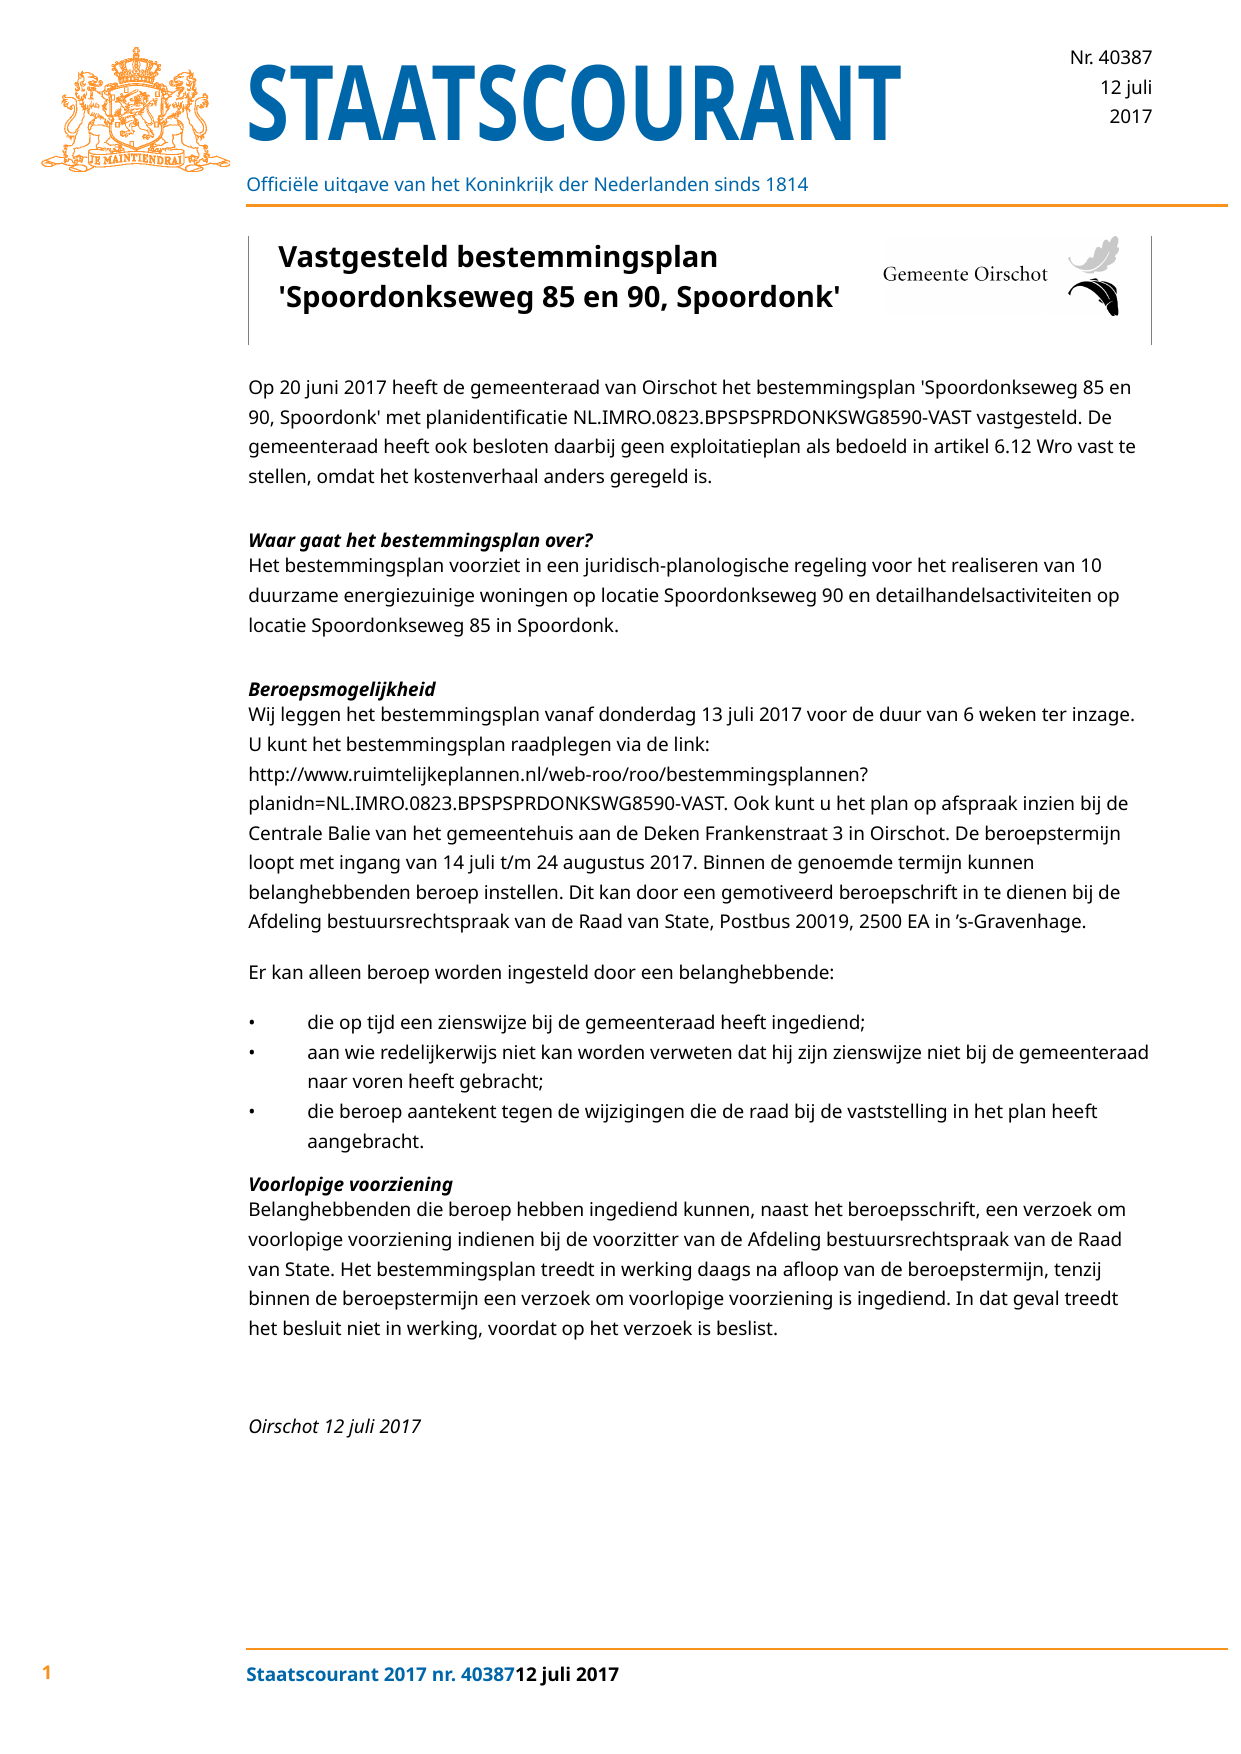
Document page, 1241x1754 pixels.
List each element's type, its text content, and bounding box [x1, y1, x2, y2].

text Waar gaat het bestemmingsplan over? [248, 527, 1152, 553]
text Belanghebbenden die beroep hebben ingediend kunnen, naast het beroepsschrift, een verzoek om voorlopige voorziening indienen bij de voorzitter van de Afdeling bestuursrechtspraak van de Raad van State. Het bestemmingsplan treedt in werking daags na afloop van de beroepstermijn, tenzij binnen de beroepstermijn een verzoek om voorlopige voorziening is ingediend. In dat geval treedt het besluit niet in werking, voordat op het verzoek is beslist. [248, 1197, 1152, 1341]
list die beroep aantekent tegen de wijzigingen die de raad bij de vaststelling in het plan heeft aangebracht. [248, 1098, 1152, 1153]
list aan wie redelijkerwijs niet kan worden verweten dat hij zijn zienswijze niet bij de gemeenteraad naar voren heeft gebracht; [248, 1039, 1152, 1094]
text Beroepsmogelijkheid [248, 676, 1152, 702]
text Er kan alleen beroep worden ingesteld door een belanghebbende: [248, 959, 1152, 985]
text Voorlopige voorziening [248, 1171, 1152, 1197]
text Wij leggen het bestemmingsplan vanaf donderdag 13 juli 2017 voor de duur van 6 weken ter inzage. U kunt het bestemmingsplan raadplegen via de link: http://www.ruimtelijkeplannen.nl/web-roo/roo/bestemmingsplannen?planidn=NL.IMRO.0823.BPSPSPRDONKSWG8590-VAST. Ook kunt u het plan op afspraak inzien bij de Centrale Balie van het gemeentehuis aan de Deken Frankenstraat 3 in Oirschot. De beroepstermijn loopt met ingang van 14 juli t/m 24 augustus 2017. Binnen de genoemde termijn kunnen belanghebbenden beroep instellen. Dit kan door een gemotiveerd beroepschrift in te dienen bij de Afdeling bestuursrechtspraak van de Raad van State, Postbus 20019, 2500 EA in ’s-Gravenhage. [248, 702, 1152, 934]
text Op 20 juni 2017 heeft de gemeenteraad van Oirschot het bestemmingsplan 'Spoordonkseweg 85 en 90, Spoordonk' met planidentificatie NL.IMRO.0823.BPSPSPRDONKSWG8590-VAST vastgesteld. De gemeenteraad heeft ook besloten daarbij geen exploitatieplan als bedoeld in artikel 6.12 Wro vast te stellen, omdat het kostenverhaal anders geregeld is. [248, 374, 1152, 489]
table_header [850, 236, 1151, 345]
picture [882, 236, 1119, 316]
list die op tijd een zienswijze bij de gemeenteraad heeft ingediend; [248, 1009, 1152, 1035]
picture [41, 47, 231, 172]
text Het bestemmingsplan voorziet in een juridisch-planologische regeling voor het realiseren van 10 duurzame energiezuinige woningen op locatie Spoordonkseweg 90 en detailhandelsactiviteiten op locatie Spoordonkseweg 85 in Spoordonk. [248, 553, 1152, 638]
table_header Vastgesteld bestemmingsplan 'Spoordonkseweg 85 en 90, Spoordonk' [249, 236, 850, 345]
text Oirschot 12 juli 2017 [248, 1413, 1152, 1439]
